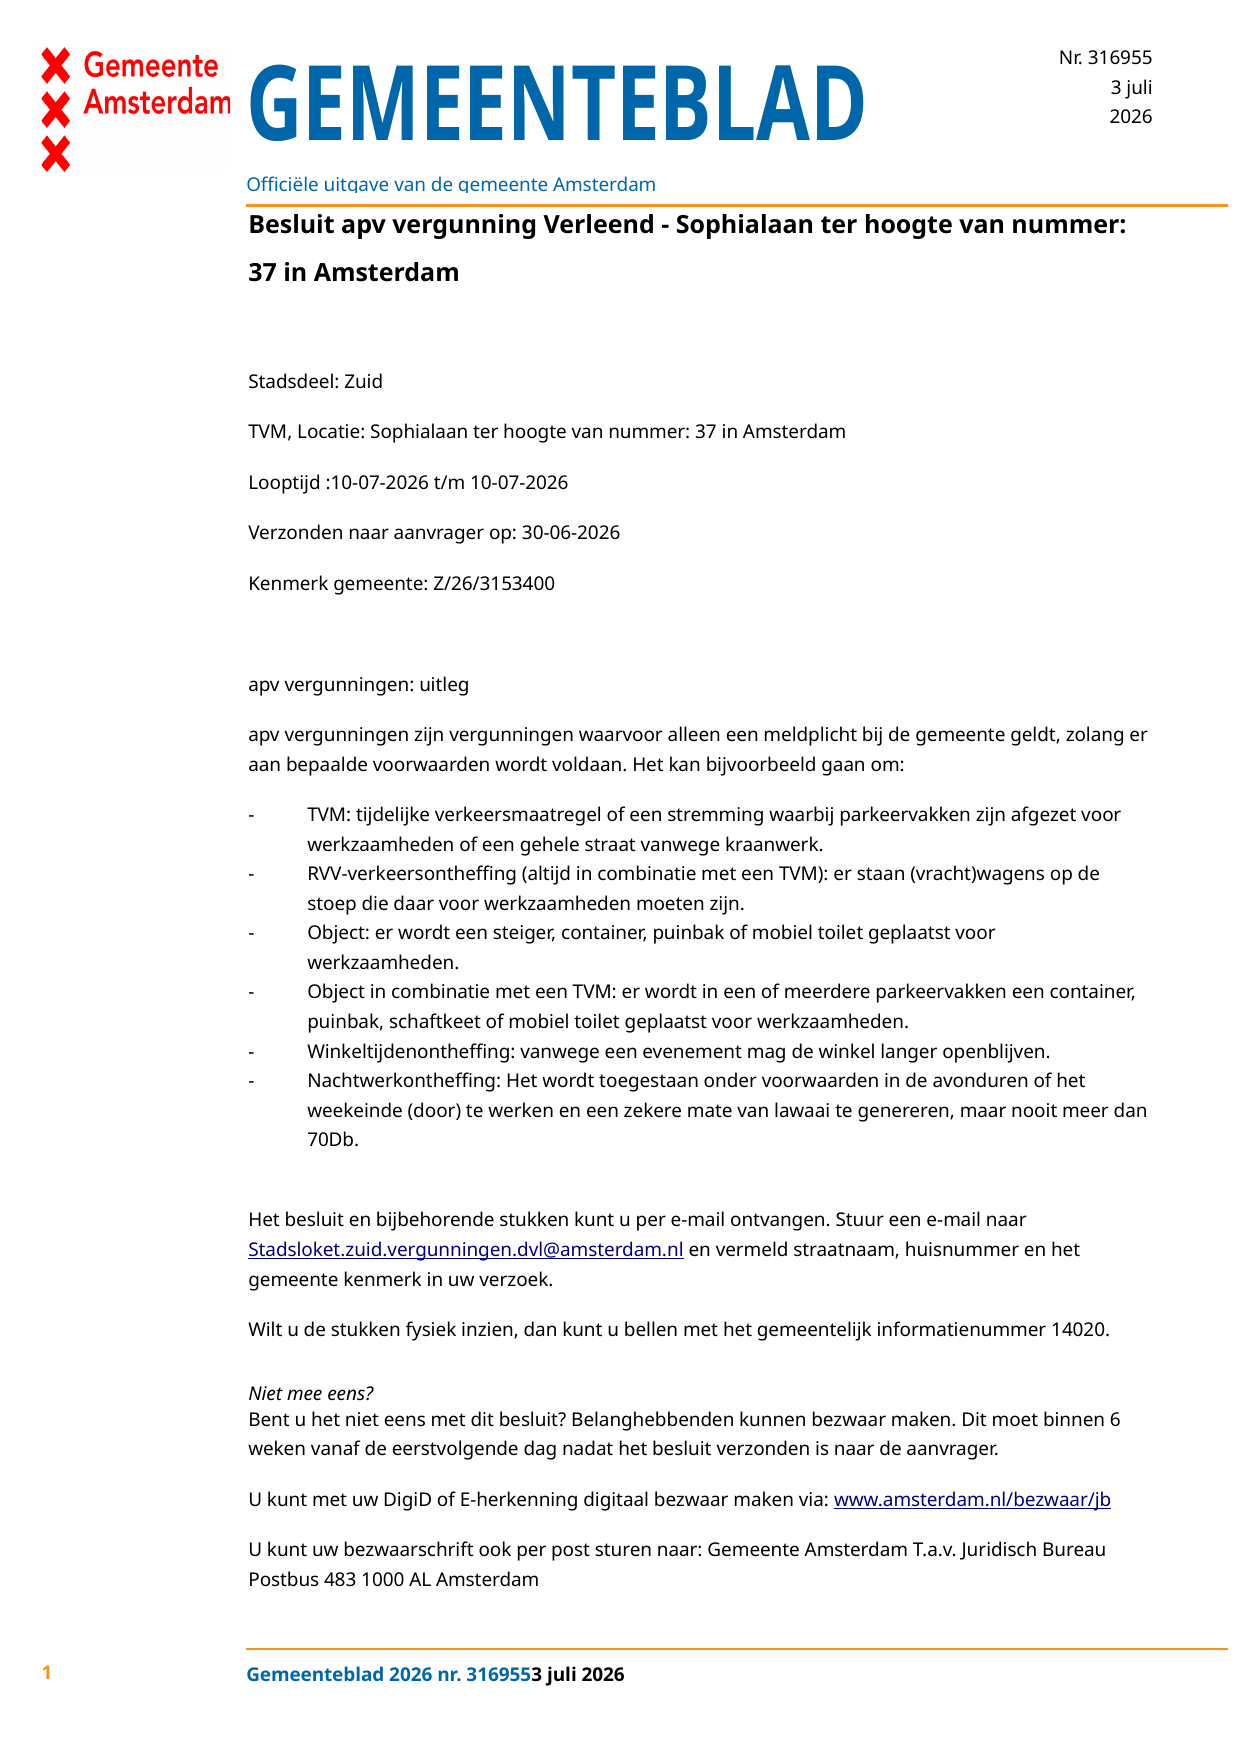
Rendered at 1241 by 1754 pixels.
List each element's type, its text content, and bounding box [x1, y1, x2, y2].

picture [41, 47, 231, 172]
list Nachtwerkontheffing: Het wordt toegestaan onder voorwaarden in de avonduren of het weekeinde (door) te werken en een zekere mate van lawaai te genereren, maar nooit meer dan 70Db. [248, 1067, 1152, 1152]
text apv vergunningen zijn vergunningen waarvoor alleen een meldplicht bij de gemeente geldt, zolang er aan bepaalde voorwaarden wordt voldaan. Het kan bijvoorbeeld gaan om: [248, 721, 1152, 777]
text Besluit apv vergunning Verleend - Sophialaan ter hoogte van nummer: 37 in Amsterdam [248, 207, 1152, 288]
text U kunt uw bezwaarschrift ook per post sturen naar: Gemeente Amsterdam T.a.v. Juridisch Bureau Postbus 483 1000 AL Amsterdam [248, 1536, 1152, 1592]
list Winkeltijdenontheffing: vanwege een evenement mag de winkel langer openblijven. [248, 1038, 1152, 1064]
text Stadsdeel: Zuid [248, 368, 1152, 394]
text apv vergunningen: uitleg [248, 671, 1152, 697]
text Wilt u de stukken fysiek inzien, dan kunt u bellen met het gemeentelijk informatienummer 14020. [248, 1316, 1152, 1342]
text Niet mee eens? [248, 1380, 1152, 1406]
text U kunt met uw DigiD of E-herkenning digitaal bezwaar maken via: www.amsterdam.nl/bezwaar/jb [248, 1486, 1152, 1512]
text Kenmerk gemeente: Z/26/3153400 [248, 570, 1152, 596]
list Object in combinatie met een TVM: er wordt in een of meerdere parkeervakken een container, puinbak, schaftkeet of mobiel toilet geplaatst voor werkzaamheden. [248, 979, 1152, 1034]
text Bent u het niet eens met dit besluit? Belanghebbenden kunnen bezwaar maken. Dit moet binnen 6 weken vanaf de eerstvolgende dag nadat het besluit verzonden is naar de aanvrager. [248, 1406, 1152, 1461]
text TVM, Locatie: Sophialaan ter hoogte van nummer: 37 in Amsterdam [248, 419, 1152, 444]
list RVV-verkeersontheffing (altijd in combinatie met een TVM): er staan (vracht)wagens op de stoep die daar voor werkzaamheden moeten zijn. [248, 860, 1152, 916]
text Verzonden naar aanvrager op: 30-06-2026 [248, 519, 1152, 545]
list TVM: tijdelijke verkeersmaatregel of een stremming waarbij parkeervakken zijn afgezet voor werkzaamheden of een gehele straat vanwege kraanwerk. [248, 801, 1152, 857]
list Object: er wordt een steiger, container, puinbak of mobiel toilet geplaatst voor werkzaamheden. [248, 919, 1152, 975]
text Het besluit en bijbehorende stukken kunt u per e-mail ontvangen. Stuur een e-mail naar Stadsloket.zuid.vergunningen.dvl@amsterdam.nl en vermeld straatnaam, huisnummer en het gemeente kenmerk in uw verzoek. [248, 1207, 1152, 1292]
text Looptijd :10-07-2026 t/m 10-07-2026 [248, 469, 1152, 495]
